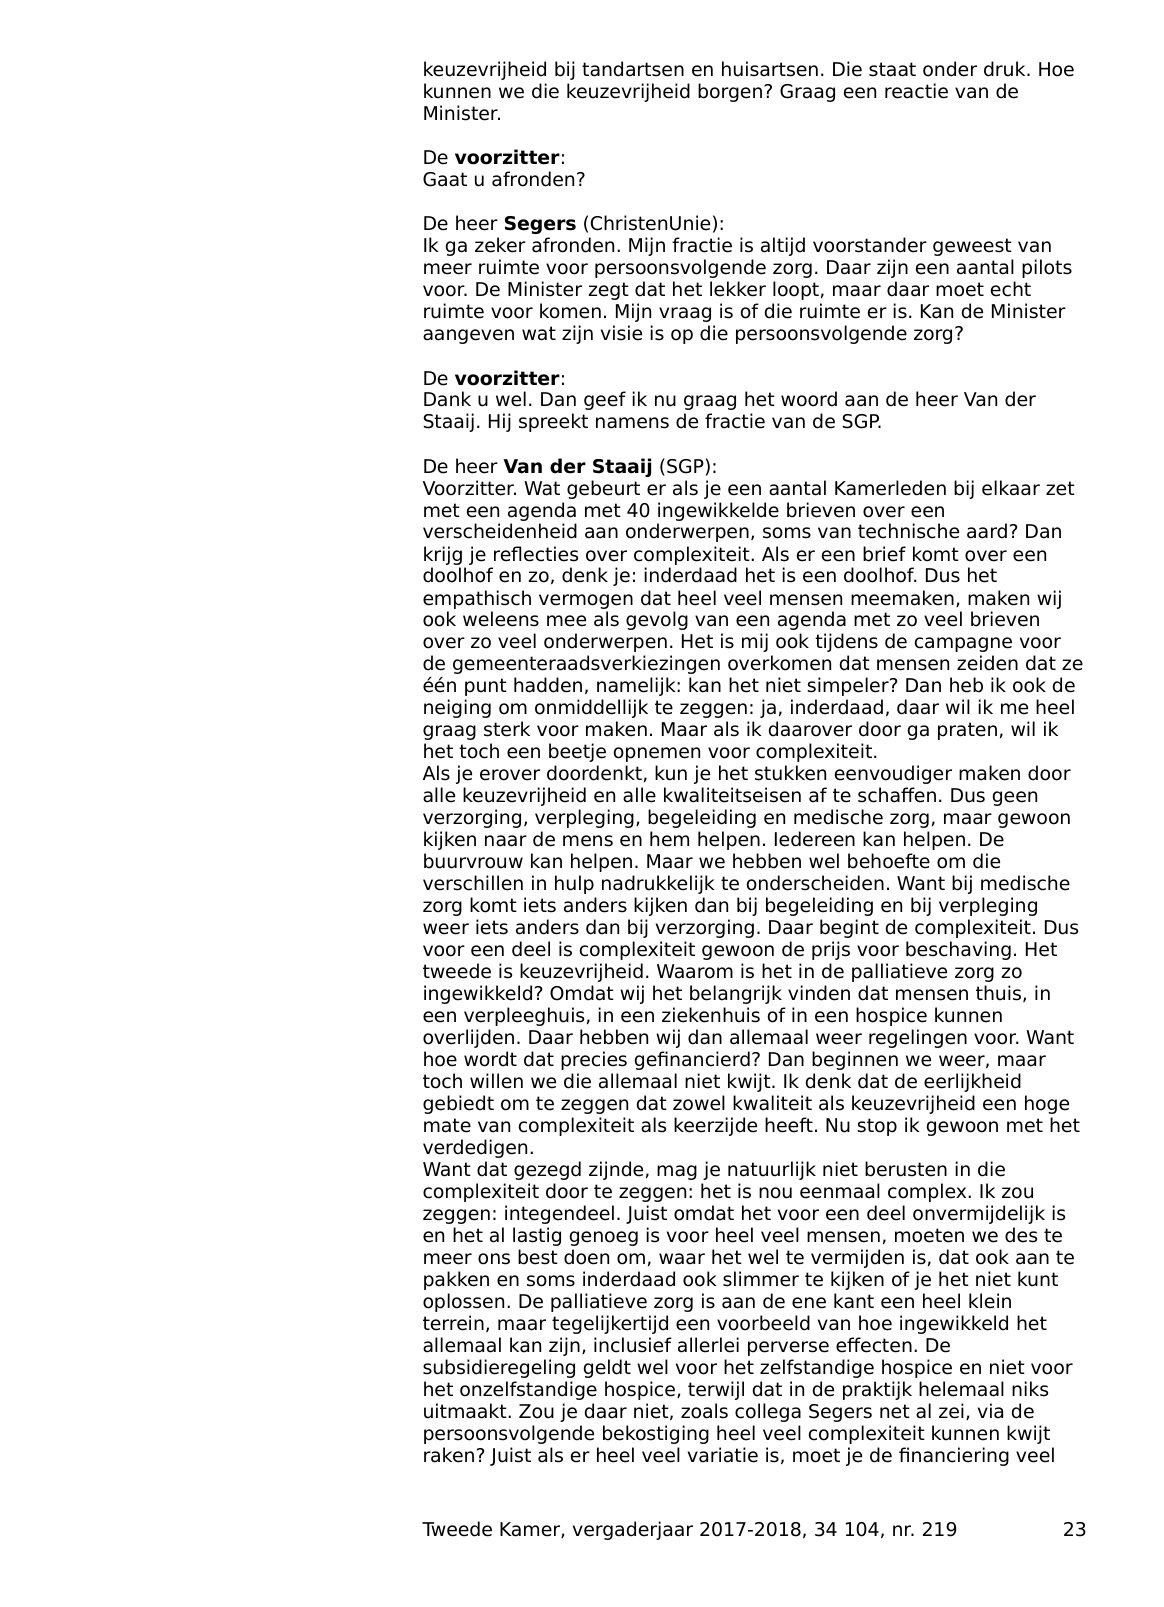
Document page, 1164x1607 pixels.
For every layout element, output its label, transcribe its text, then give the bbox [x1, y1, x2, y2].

text Want dat gezegd zijnde, mag je natuurlijk niet berusten in die complexiteit door te zeggen: het is nou eenmaal complex. Ik zou zeggen: integendeel. Juist omdat het voor een deel onvermijdelijk is en het al lastig genoeg is voor heel veel mensen, moeten we des te meer ons best doen om, waar het wel te vermijden is, dat ook aan te pakken en soms inderdaad ook slimmer te kijken of je het niet kunt oplossen. De palliatieve zorg is aan de ene kant een heel klein terrein, maar tegelijkertijd een voorbeeld van hoe ingewikkeld het allemaal kan zijn, inclusief allerlei perverse effecten. De subsidieregeling geldt wel voor het zelfstandige hospice en niet voor het onzelfstandige hospice, terwijl dat in de praktijk helemaal niks uitmaakt. Zou je daar niet, zoals collega Segers net al zei, via de persoonsvolgende bekostiging heel veel complexiteit kunnen kwijt raken? Juist als er heel veel variatie is, moet je de financiering veel [422, 1159, 1087, 1467]
text De voorzitter: [422, 367, 1087, 389]
text Voorzitter. Wat gebeurt er als je een aantal Kamerleden bij elkaar zet met een agenda met 40 ingewikkelde brieven over een verscheidenheid aan onderwerpen, soms van technische aard? Dan krijg je reflecties over complexiteit. Als er een brief komt over een doolhof en zo, denk je: inderdaad het is een doolhof. Dus het empathisch vermogen dat heel veel mensen meemaken, maken wij ook weleens mee als gevolg van een agenda met zo veel brieven over zo veel onderwerpen. Het is mij ook tijdens de campagne voor de gemeenteraadsverkiezingen overkomen dat mensen zeiden dat ze één punt hadden, namelijk: kan het niet simpeler? Dan heb ik ook de neiging om onmiddellijk te zeggen: ja, inderdaad, daar wil ik me heel graag sterk voor maken. Maar als ik daarover door ga praten, wil ik het toch een beetje opnemen voor complexiteit. [422, 477, 1087, 763]
text Ik ga zeker afronden. Mijn fractie is altijd voorstander geweest van meer ruimte voor persoonsvolgende zorg. Daar zijn een aantal pilots voor. De Minister zegt dat het lekker loopt, maar daar moet echt ruimte voor komen. Mijn vraag is of die ruimte er is. Kan de Minister aangeven wat zijn visie is op die persoonsvolgende zorg? [422, 235, 1087, 345]
text Dank u wel. Dan geef ik nu graag het woord aan de heer Van der Staaij. Hij spreekt namens de fractie van de SGP. [422, 389, 1087, 433]
text De heer Segers (ChristenUnie): [422, 213, 1087, 235]
text De voorzitter: [422, 147, 1087, 169]
text Als je erover doordenkt, kun je het stukken eenvoudiger maken door alle keuzevrijheid en alle kwaliteitseisen af te schaffen. Dus geen verzorging, verpleging, begeleiding en medische zorg, maar gewoon kijken naar de mens en hem helpen. Iedereen kan helpen. De buurvrouw kan helpen. Maar we hebben wel behoefte om die verschillen in hulp nadrukkelijk te onderscheiden. Want bij medische zorg komt iets anders kijken dan bij begeleiding en bij verpleging weer iets anders dan bij verzorging. Daar begint de complexiteit. Dus voor een deel is complexiteit gewoon de prijs voor beschaving. Het tweede is keuzevrijheid. Waarom is het in de palliatieve zorg zo ingewikkeld? Omdat wij het belangrijk vinden dat mensen thuis, in een verpleeghuis, in een ziekenhuis of in een hospice kunnen overlijden. Daar hebben wij dan allemaal weer regelingen voor. Want hoe wordt dat precies gefinancierd? Dan beginnen we weer, maar toch willen we die allemaal niet kwijt. Ik denk dat de eerlijkheid gebiedt om te zeggen dat zowel kwaliteit als keuzevrijheid een hoge mate van complexiteit als keerzijde heeft. Nu stop ik gewoon met het verdedigen. [422, 763, 1087, 1159]
text keuzevrijheid bij tandartsen en huisartsen. Die staat onder druk. Hoe kunnen we die keuzevrijheid borgen? Graag een reactie van de Minister. [422, 59, 1087, 125]
text Gaat u afronden? [422, 169, 1087, 191]
text De heer Van der Staaij (SGP): [422, 456, 1087, 477]
